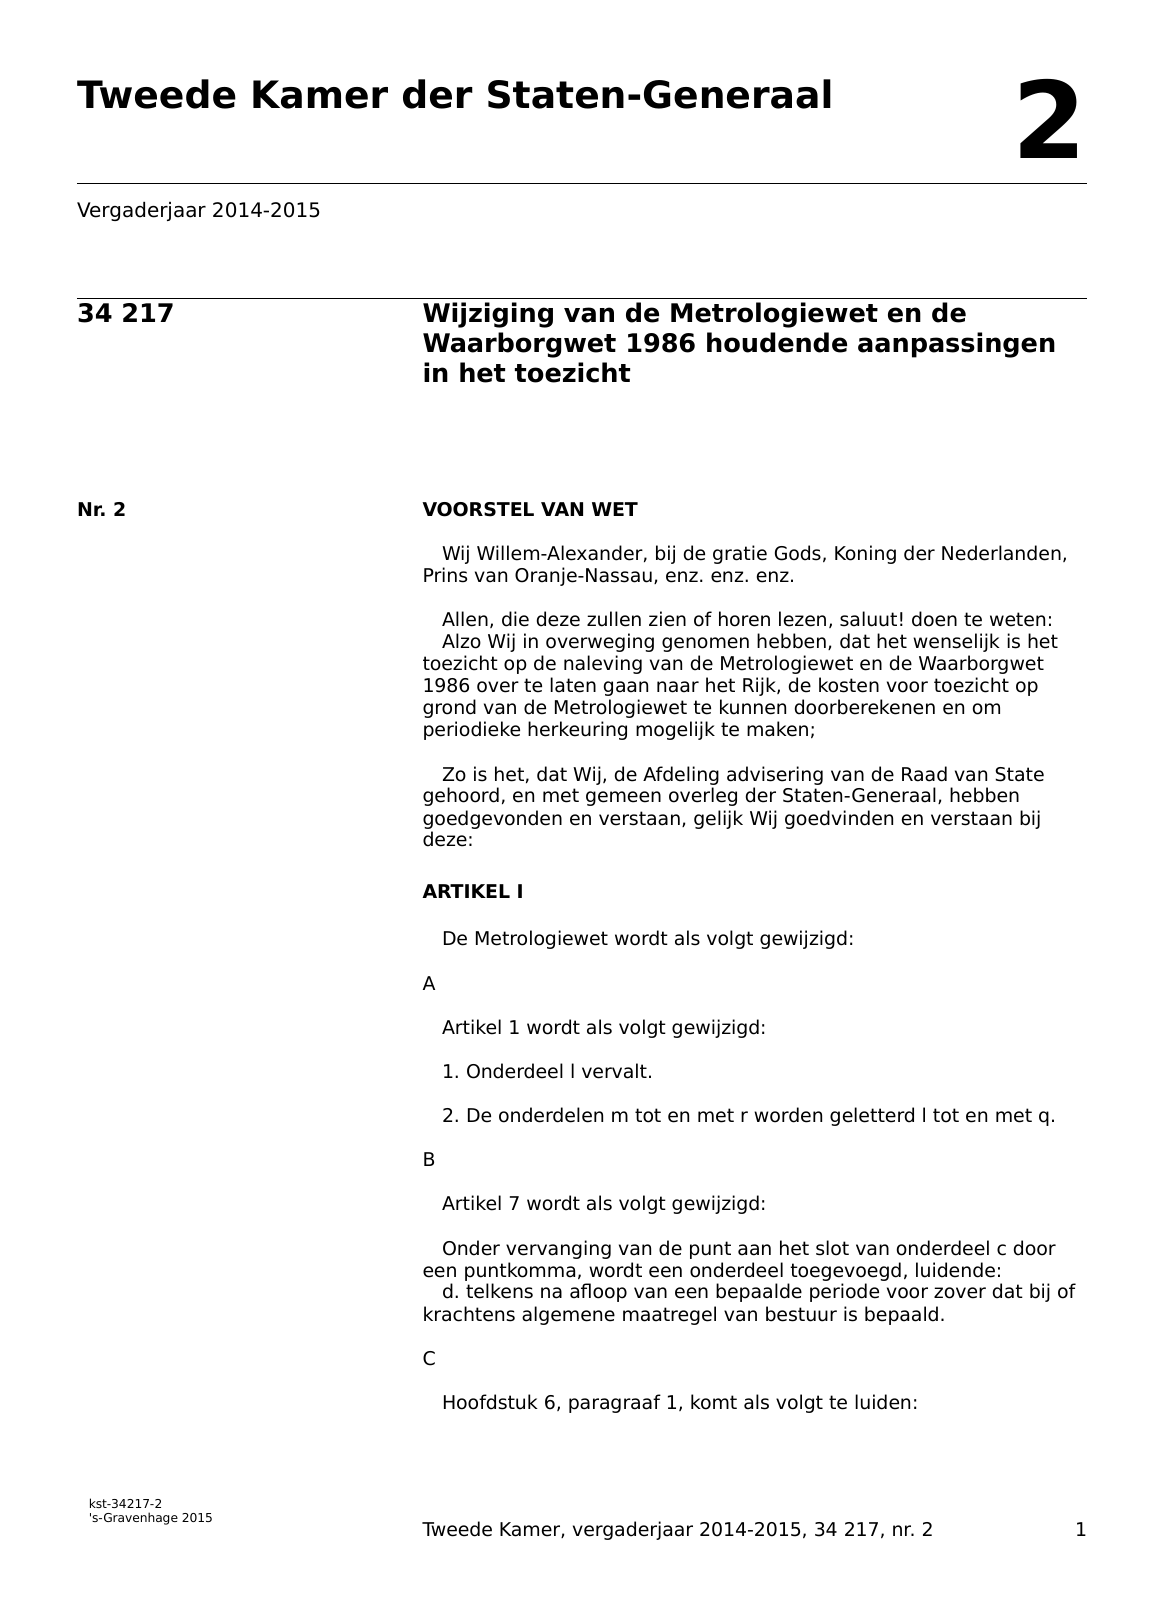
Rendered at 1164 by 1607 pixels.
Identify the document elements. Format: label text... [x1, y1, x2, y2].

text C [422, 1348, 1087, 1369]
text Wij Willem-Alexander, bij de gratie Gods, Koning der Nederlanden, Prins van Oranje-Nassau, enz. enz. enz. [422, 543, 1087, 587]
text Hoofdstuk 6, paragraaf 1, komt als volgt te luiden: [422, 1392, 1087, 1414]
subtitle Nr. 2 VOORSTEL VAN WET [77, 499, 1087, 521]
subtitle ARTIKEL I [422, 881, 1087, 903]
text kst-34217-2 [88, 1497, 323, 1511]
text 1. Onderdeel l vervalt. [422, 1061, 1087, 1083]
text Alzo Wij in overweging genomen hebben, dat het wenselijk is het toezicht op de naleving van de Metrologiewet en de Waarborgwet 1986 over te laten gaan naar het Rijk, de kosten voor toezicht op grond van de Metrologiewet te kunnen doorberekenen en om periodieke herkeuring mogelijk te maken; [422, 631, 1087, 741]
text Artikel 1 wordt als volgt gewijzigd: [422, 1017, 1087, 1039]
text Zo is het, dat Wij, de Afdeling advisering van de Raad van State gehoord, en met gemeen overleg der Staten-Generaal, hebben goedgevonden en verstaan, gelijk Wij goedvinden en verstaan bij deze: [422, 763, 1087, 851]
text Artikel 7 wordt als volgt gewijzigd: [422, 1193, 1087, 1215]
text 's-Gravenhage 2015 [88, 1511, 323, 1525]
text Onder vervanging van de punt aan het slot van onderdeel c door een puntkomma, wordt een onderdeel toegevoegd, luidende: [422, 1237, 1087, 1281]
table_cell Vergaderjaar 2014-2015 [77, 184, 1087, 298]
table_header 2 [886, 59, 1087, 183]
table_header Tweede Kamer der Staten-Generaal [77, 59, 886, 183]
text d. telkens na afloop van een bepaalde periode voor zover dat bij of krachtens algemene maatregel van bestuur is bepaald. [422, 1281, 1087, 1325]
subtitle 34 217 Wijziging van de Metrologiewet en de Waarborgwet 1986 houdende aanpassingen in het toezicht [77, 299, 1087, 388]
text A [422, 972, 1087, 994]
text De Metrologiewet wordt als volgt gewijzigd: [422, 928, 1087, 950]
text Allen, die deze zullen zien of horen lezen, saluut! doen te weten: [422, 609, 1087, 631]
text B [422, 1149, 1087, 1171]
text 2. De onderdelen m tot en met r worden geletterd l tot en met q. [422, 1105, 1087, 1127]
